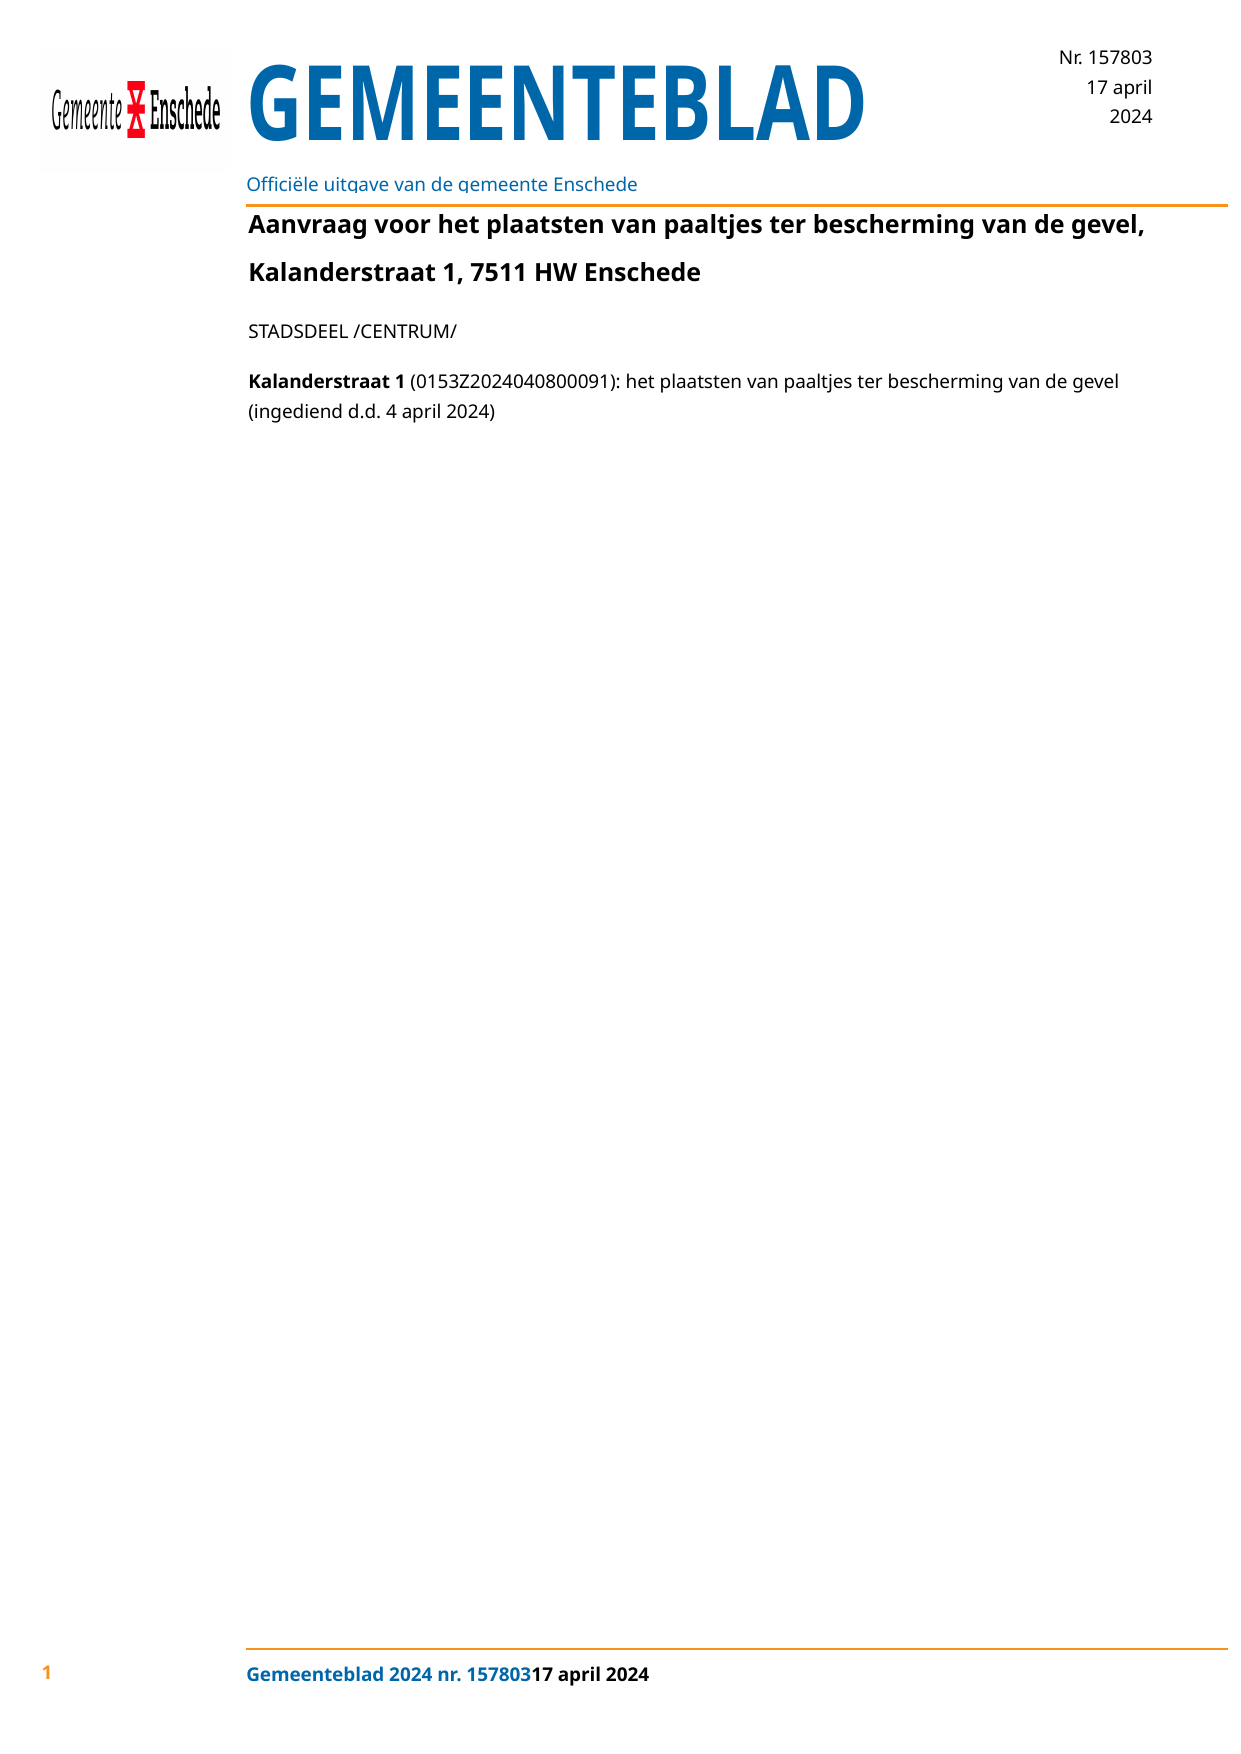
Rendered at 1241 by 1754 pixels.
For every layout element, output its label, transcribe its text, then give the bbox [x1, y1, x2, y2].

text Kalanderstraat 1 (0153Z2024040800091): het plaatsten van paaltjes ter bescherming van de gevel (ingediend d.d. 4 april 2024) [248, 368, 1152, 424]
picture [41, 47, 231, 172]
text Aanvraag voor het plaatsten van paaltjes ter bescherming van de gevel, Kalanderstraat 1, 7511 HW Enschede [248, 207, 1152, 288]
text STADSDEEL /CENTRUM/ [248, 318, 1152, 344]
